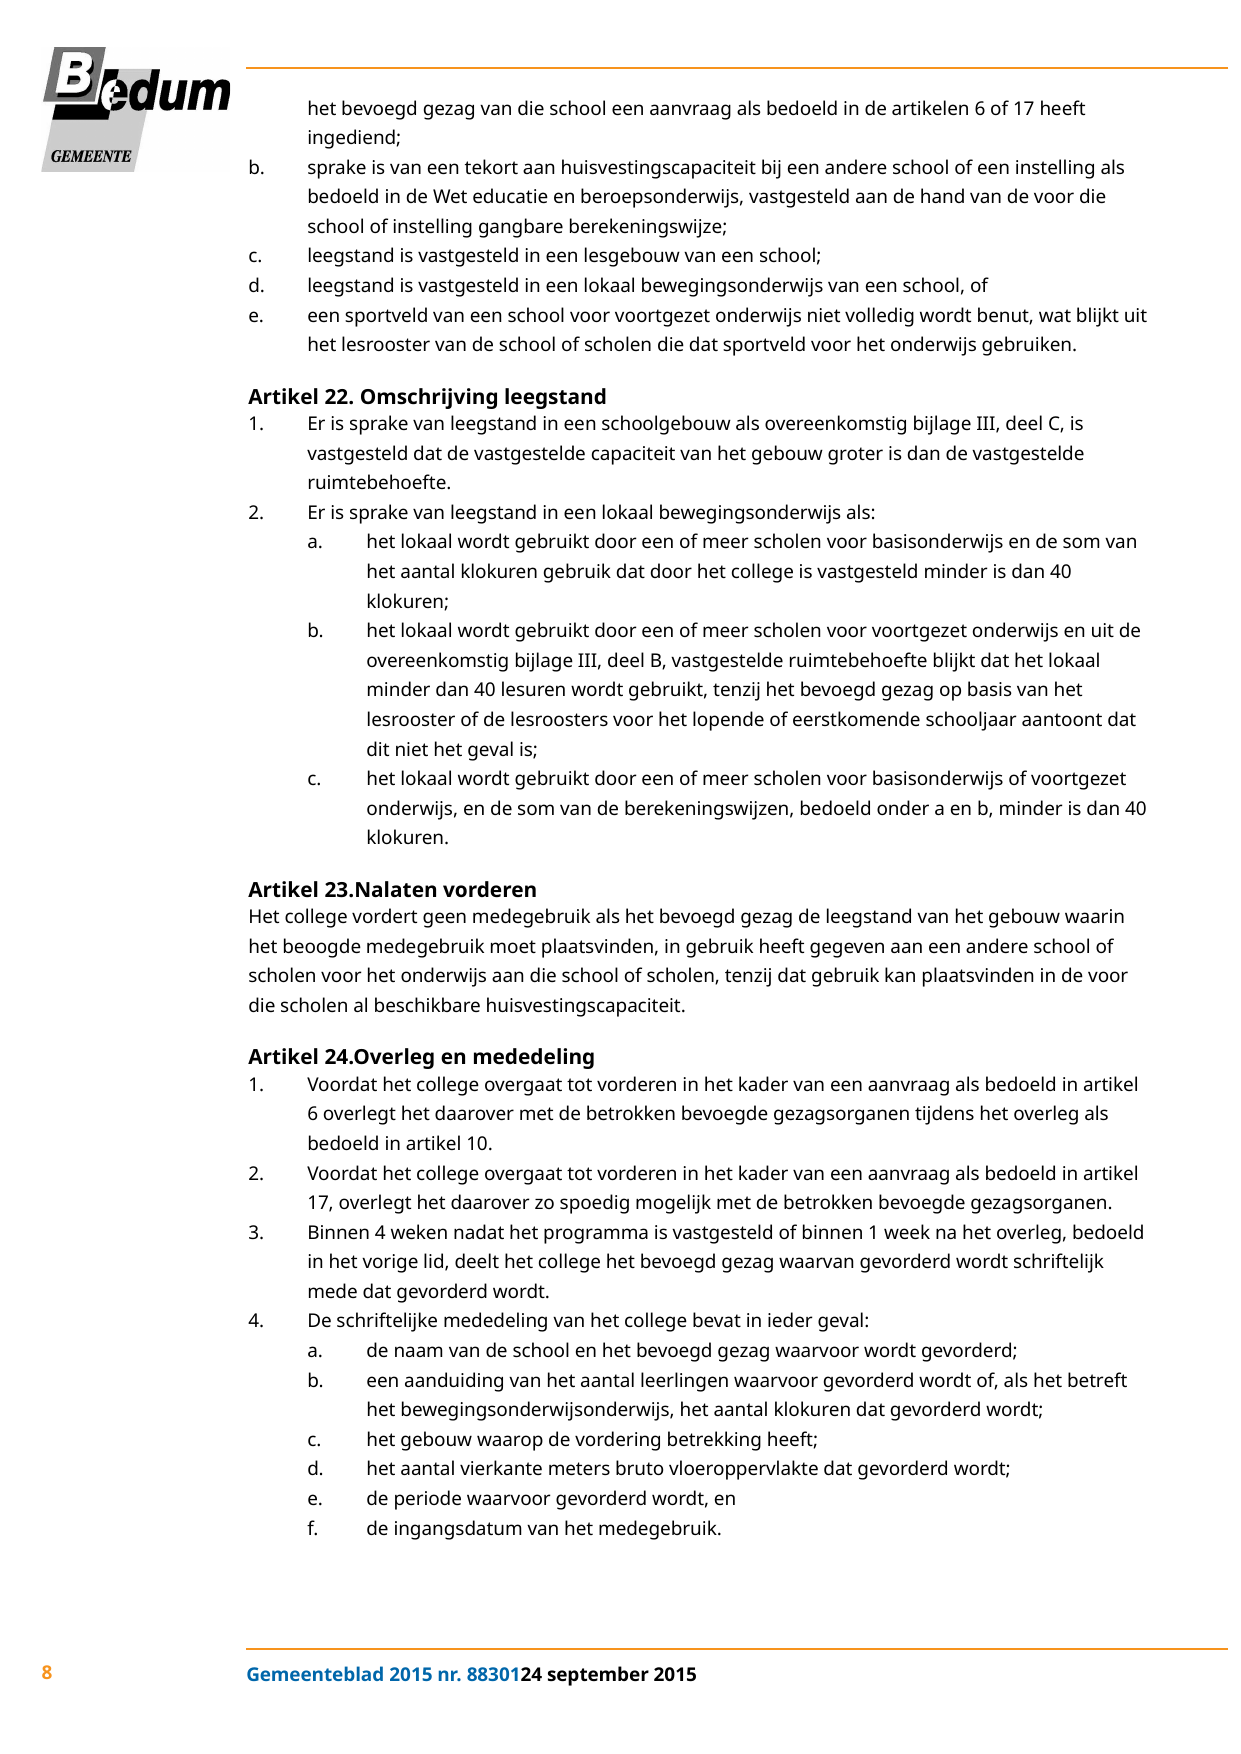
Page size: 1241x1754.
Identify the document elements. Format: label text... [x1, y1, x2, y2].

list Voordat het college overgaat tot vorderen in het kader van een aanvraag als bedoeld in artikel 17, overlegt het daarover zo spoedig mogelijk met de betrokken bevoegde gezagsorganen. [248, 1160, 1152, 1215]
list Binnen 4 weken nadat het programma is vastgesteld of binnen 1 week na het overleg, bedoeld in het vorige lid, deelt het college het bevoegd gezag waarvan gevorderd wordt schriftelijk mede dat gevorderd wordt. [248, 1219, 1152, 1304]
list het gebouw waarop de vordering betrekking heeft; [307, 1426, 1152, 1452]
list De schriftelijke mededeling van het college bevat in ieder geval: [248, 1308, 1152, 1333]
list Er is sprake van leegstand in een lokaal bewegingsonderwijs als: [248, 499, 1152, 525]
list de periode waarvoor gevorderd wordt, en [307, 1485, 1152, 1511]
list het lokaal wordt gebruikt door een of meer scholen voor basisonderwijs of voortgezet onderwijs, en de som van de berekeningswijzen, bedoeld onder a en b, minder is dan 40 klokuren. [307, 765, 1152, 850]
list het lokaal wordt gebruikt door een of meer scholen voor basisonderwijs en de som van het aantal klokuren gebruik dat door het college is vastgesteld minder is dan 40 klokuren; [307, 529, 1152, 613]
picture [41, 47, 231, 172]
list Er is sprake van leegstand in een schoolgebouw als overeenkomstig bijlage III, deel C, is vastgesteld dat de vastgestelde capaciteit van het gebouw groter is dan de vastgestelde ruimtebehoefte. [248, 410, 1152, 495]
list de naam van de school en het bevoegd gezag waarvoor wordt gevorderd; [307, 1337, 1152, 1363]
list leegstand is vastgesteld in een lesgebouw van een school; [248, 243, 1152, 268]
list Voordat het college overgaat tot vorderen in het kader van een aanvraag als bedoeld in artikel 6 overlegt het daarover met de betrokken bevoegde gezagsorganen tijdens het overleg als bedoeld in artikel 10. [248, 1071, 1152, 1156]
text Artikel 23.Nalaten vorderen [248, 875, 1152, 903]
text Artikel 22. Omschrijving leegstand [248, 382, 1152, 410]
list het bevoegd gezag van die school een aanvraag als bedoeld in de artikelen 6 of 17 heeft ingediend; [248, 95, 1152, 150]
list het lokaal wordt gebruikt door een of meer scholen voor voortgezet onderwijs en uit de overeenkomstig bijlage III, deel B, vastgestelde ruimtebehoefte blijkt dat het lokaal minder dan 40 lesuren wordt gebruikt, tenzij het bevoegd gezag op basis van het lesrooster of de lesroosters voor het lopende of eerstkomende schooljaar aantoont dat dit niet het geval is; [307, 617, 1152, 761]
text Het college vordert geen medegebruik als het bevoegd gezag de leegstand van het gebouw waarin het beoogde medegebruik moet plaatsvinden, in gebruik heeft gegeven aan een andere school of scholen voor het onderwijs aan die school of scholen, tenzij dat gebruik kan plaatsvinden in de voor die scholen al beschikbare huisvestingscapaciteit. [248, 903, 1152, 1018]
list een aanduiding van het aantal leerlingen waarvoor gevorderd wordt of, als het betreft het bewegingsonderwijsonderwijs, het aantal klokuren dat gevorderd wordt; [307, 1367, 1152, 1422]
text Artikel 24.Overleg en mededeling [248, 1042, 1152, 1071]
list de ingangsdatum van het medegebruik. [307, 1515, 1152, 1540]
list een sportveld van een school voor voortgezet onderwijs niet volledig wordt benut, wat blijkt uit het lesrooster van de school of scholen die dat sportveld voor het onderwijs gebruiken. [248, 302, 1152, 357]
list leegstand is vastgesteld in een lokaal bewegingsonderwijs van een school, of [248, 272, 1152, 298]
list sprake is van een tekort aan huisvestingscapaciteit bij een andere school of een instelling als bedoeld in de Wet educatie en beroepsonderwijs, vastgesteld aan de hand van de voor die school of instelling gangbare berekeningswijze; [248, 154, 1152, 239]
list het aantal vierkante meters bruto vloeroppervlakte dat gevorderd wordt; [307, 1456, 1152, 1481]
